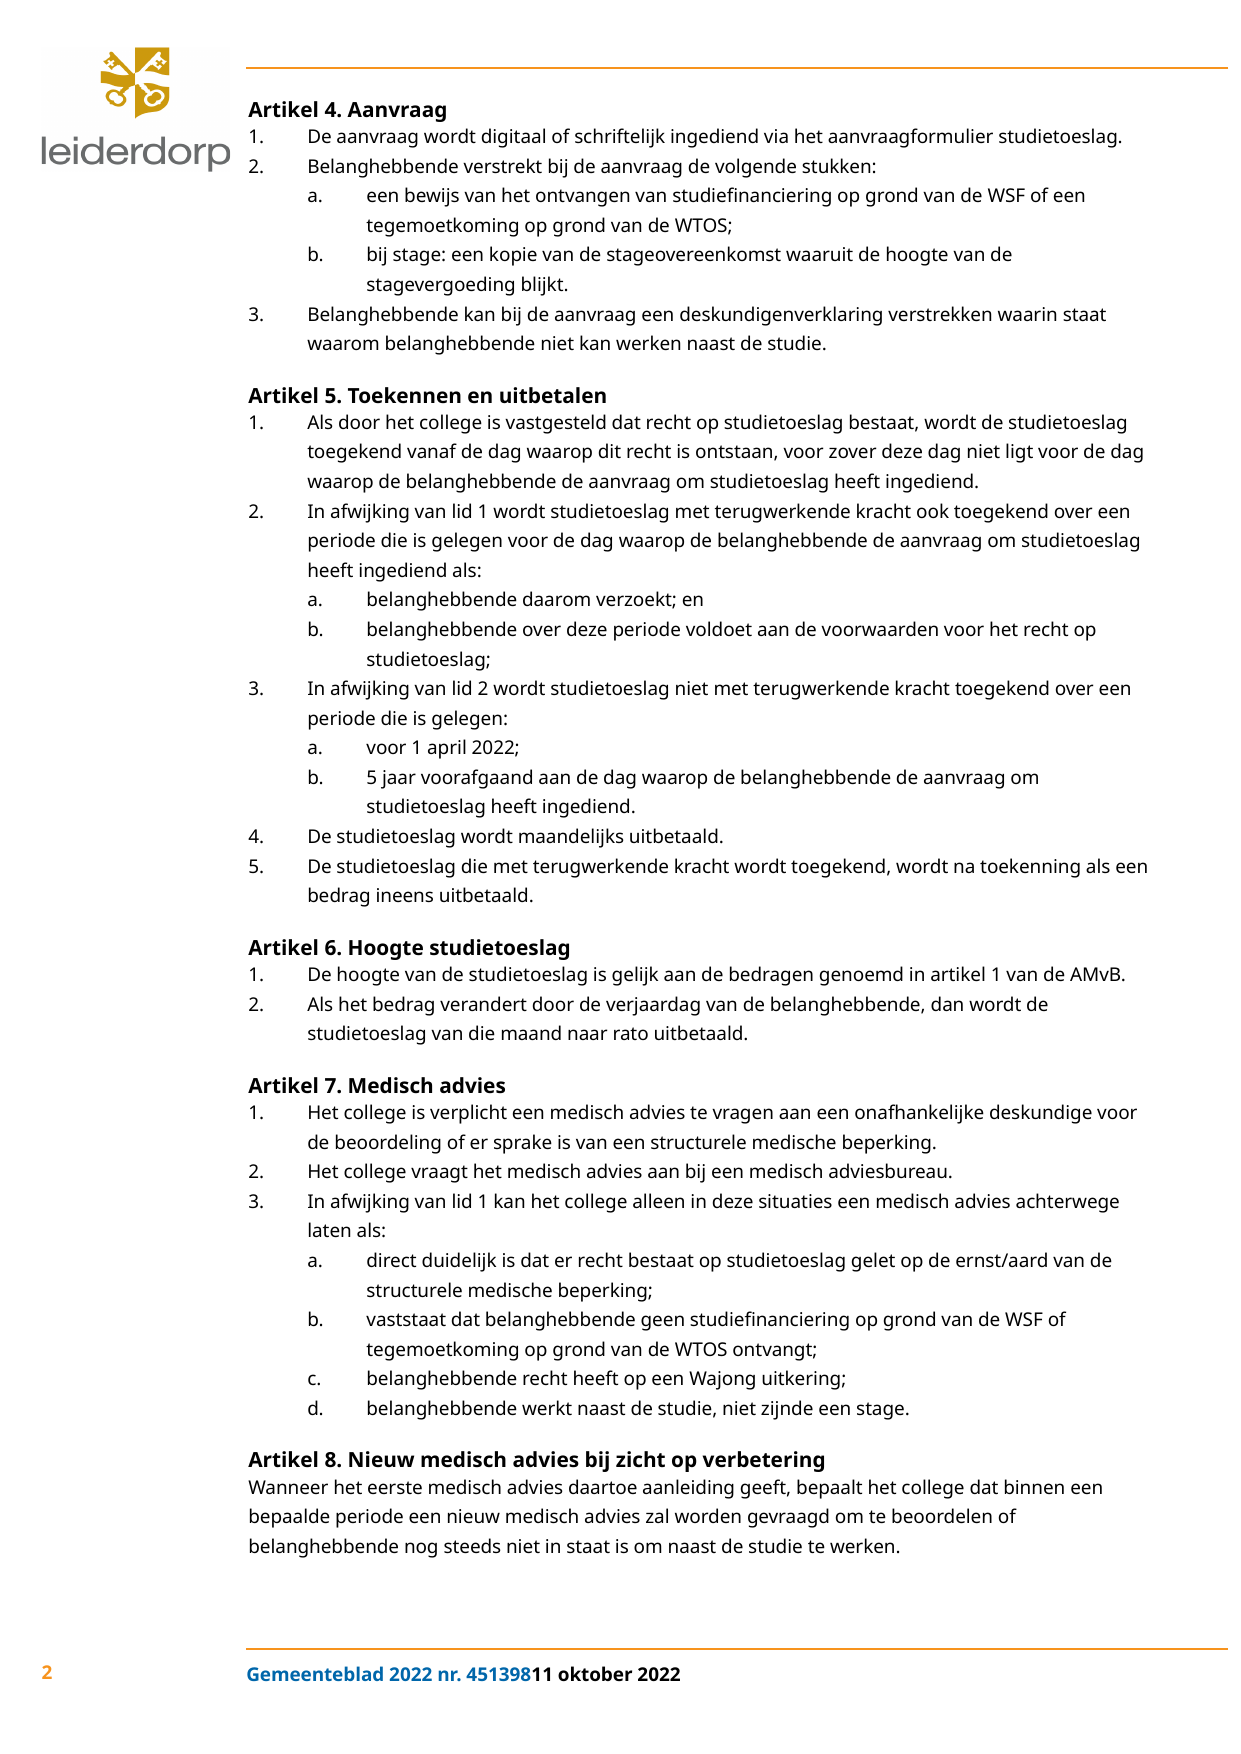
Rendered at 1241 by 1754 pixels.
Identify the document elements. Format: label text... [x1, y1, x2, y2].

list In afwijking van lid 2 wordt studietoeslag niet met terugwerkende kracht toegekend over een periode die is gelegen: [248, 675, 1152, 731]
text Wanneer het eerste medisch advies daartoe aanleiding geeft, bepaalt het college dat binnen een bepaalde periode een nieuw medisch advies zal worden gevraagd om te beoordelen of belanghebbende nog steeds niet in staat is om naast de studie te werken. [248, 1474, 1152, 1559]
list De aanvraag wordt digitaal of schriftelijk ingediend via het aanvraagformulier studietoeslag. [248, 123, 1152, 149]
list Het college is verplicht een medisch advies te vragen aan een onafhankelijke deskundige voor de beoordeling of er sprake is van een structurele medische beperking. [248, 1099, 1152, 1155]
text Artikel 7. Medisch advies [248, 1071, 1152, 1099]
list Belanghebbende kan bij de aanvraag een deskundigenverklaring verstrekken waarin staat waarom belanghebbende niet kan werken naast de studie. [248, 301, 1152, 356]
list Als het bedrag verandert door de verjaardag van de belanghebbende, dan wordt de studietoeslag van die maand naar rato uitbetaald. [248, 991, 1152, 1046]
list De studietoeslag wordt maandelijks uitbetaald. [248, 823, 1152, 849]
list De hoogte van de studietoeslag is gelijk aan de bedragen genoemd in artikel 1 van de AMvB. [248, 961, 1152, 987]
list belanghebbende recht heeft op een Wajong uitkering; [307, 1366, 1152, 1391]
list Het college vraagt het medisch advies aan bij een medisch adviesbureau. [248, 1158, 1152, 1184]
list De studietoeslag die met terugwerkende kracht wordt toegekend, wordt na toekenning als een bedrag ineens uitbetaald. [248, 853, 1152, 908]
list voor 1 april 2022; [307, 734, 1152, 760]
picture [41, 47, 231, 172]
list direct duidelijk is dat er recht bestaat op studietoeslag gelet op de ernst/aard van de structurele medische beperking; [307, 1247, 1152, 1303]
list belanghebbende daarom verzoekt; en [307, 587, 1152, 612]
text Artikel 6. Hoogte studietoeslag [248, 933, 1152, 961]
list In afwijking van lid 1 wordt studietoeslag met terugwerkende kracht ook toegekend over een periode die is gelegen voor de dag waarop de belanghebbende de aanvraag om studietoeslag heeft ingediend als: [248, 498, 1152, 583]
list belanghebbende werkt naast de studie, niet zijnde een stage. [307, 1395, 1152, 1421]
list 5 jaar voorafgaand aan de dag waarop de belanghebbende de aanvraag om studietoeslag heeft ingediend. [307, 764, 1152, 819]
list Belanghebbende verstrekt bij de aanvraag de volgende stukken: [248, 153, 1152, 178]
text Artikel 8. Nieuw medisch advies bij zicht op verbetering [248, 1446, 1152, 1474]
list een bewijs van het ontvangen van studiefinanciering op grond van de WSF of een tegemoetkoming op grond van de WTOS; [307, 182, 1152, 238]
list Als door het college is vastgesteld dat recht op studietoeslag bestaat, wordt de studietoeslag toegekend vanaf de dag waarop dit recht is ontstaan, voor zover deze dag niet ligt voor de dag waarop de belanghebbende de aanvraag om studietoeslag heeft ingediend. [248, 409, 1152, 494]
text Artikel 5. Toekennen en uitbetalen [248, 381, 1152, 409]
list bij stage: een kopie van de stageovereenkomst waaruit de hoogte van de stagevergoeding blijkt. [307, 242, 1152, 297]
text Artikel 4. Aanvraag [248, 95, 1152, 123]
list vaststaat dat belanghebbende geen studiefinanciering op grond van de WSF of tegemoetkoming op grond van de WTOS ontvangt; [307, 1306, 1152, 1362]
list In afwijking van lid 1 kan het college alleen in deze situaties een medisch advies achterwege laten als: [248, 1188, 1152, 1243]
list belanghebbende over deze periode voldoet aan de voorwaarden voor het recht op studietoeslag; [307, 616, 1152, 672]
